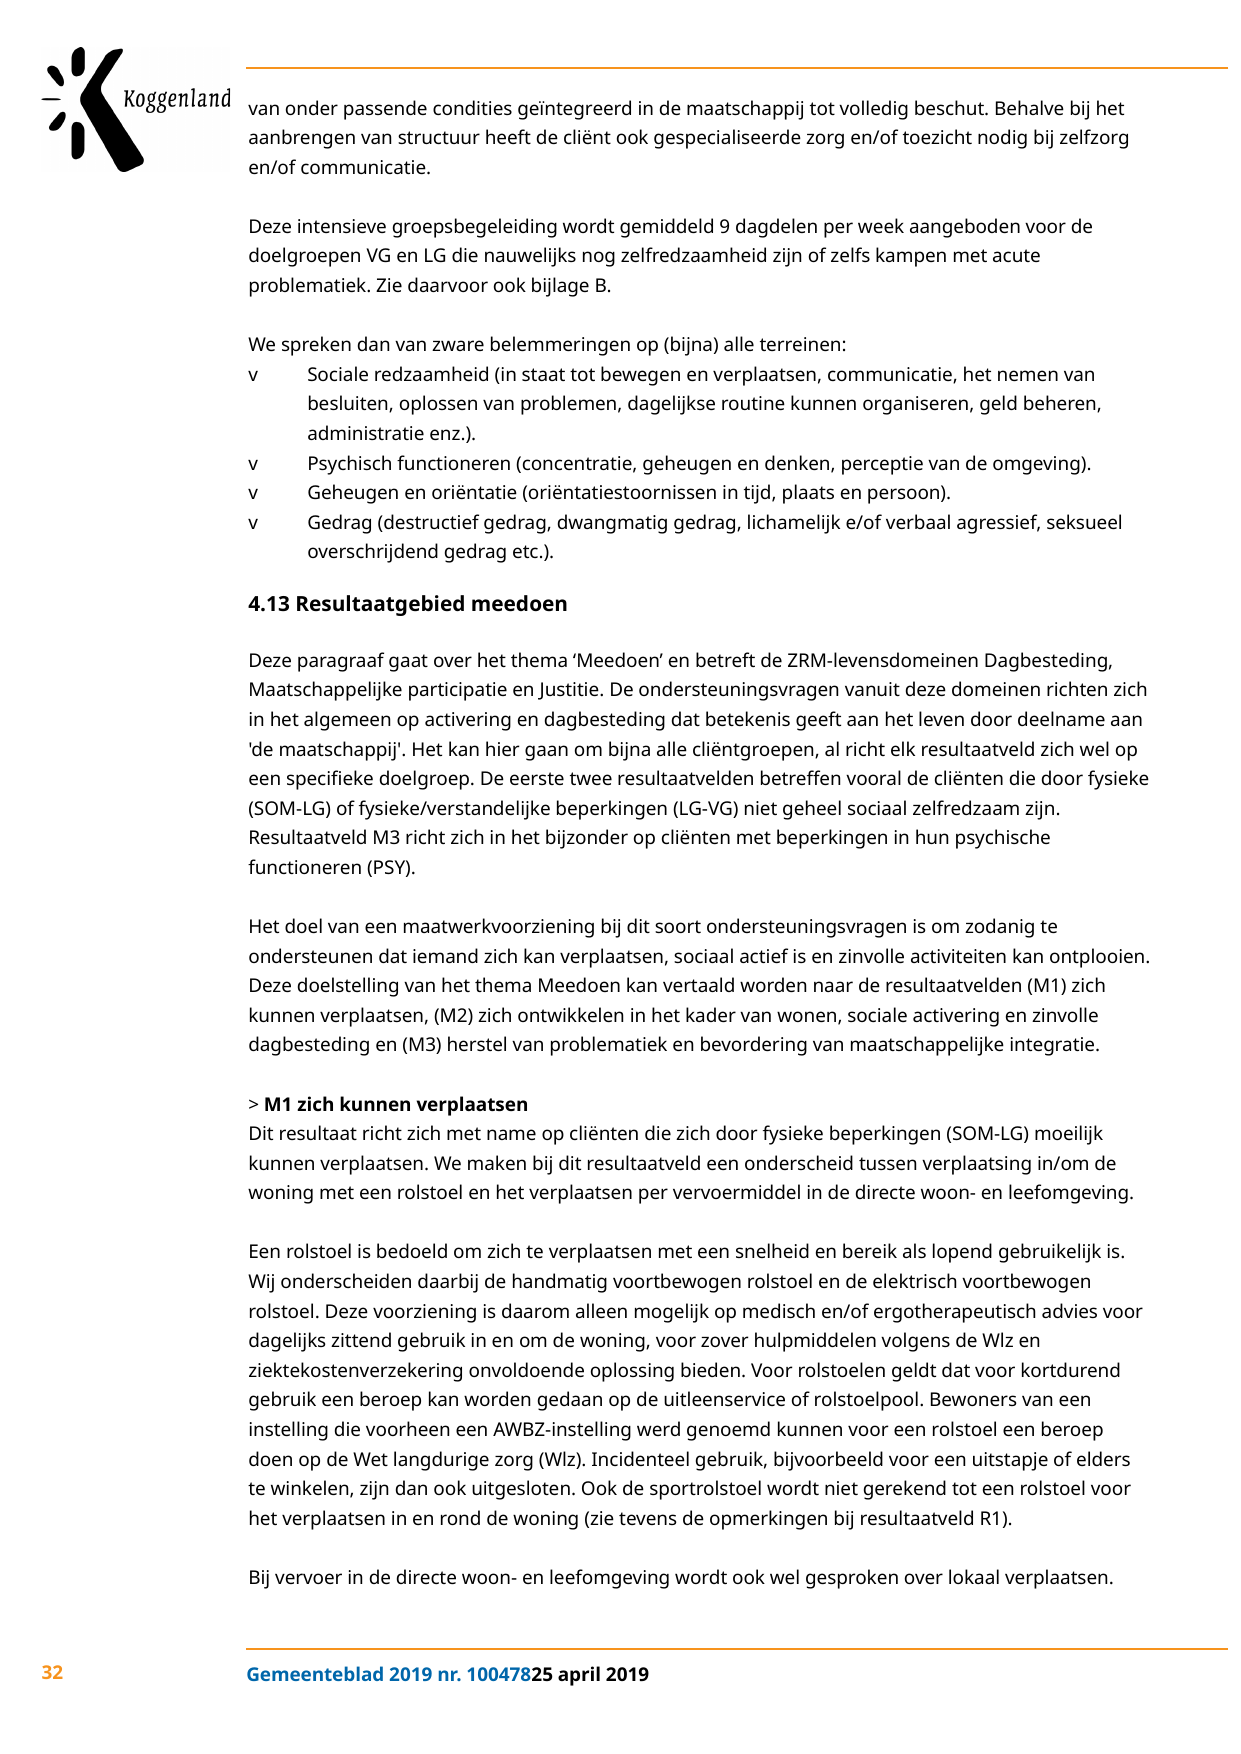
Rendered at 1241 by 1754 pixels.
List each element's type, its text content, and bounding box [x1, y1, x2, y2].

list Psychisch functioneren (concentratie, geheugen en denken, perceptie van de omgeving). [248, 450, 1152, 476]
text Bij vervoer in de directe woon- en leefomgeving wordt ook wel gesproken over lokaal verplaatsen. [248, 1564, 1152, 1590]
text Deze paragraaf gaat over het thema ‘Meedoen’ en betreft de ZRM-levensdomeinen Dagbesteding, Maatschappelijke participatie en Justitie. De ondersteuningsvragen vanuit deze domeinen richten zich in het algemeen op activering en dagbesteding dat betekenis geeft aan het leven door deelname aan 'de maatschappij'. Het kan hier gaan om bijna alle cliëntgroepen, al richt elk resultaatveld zich wel op een specifieke doelgroep. De eerste twee resultaatvelden betreffen vooral de cliënten die door fysieke (SOM-LG) of fysieke/verstandelijke beperkingen (LG-VG) niet geheel sociaal zelfredzaam zijn. Resultaatveld M3 richt zich in het bijzonder op cliënten met beperkingen in hun psychische functioneren (PSY). [248, 647, 1152, 880]
list Gedrag (destructief gedrag, dwangmatig gedrag, lichamelijk e/of verbaal agressief, seksueel overschrijdend gedrag etc.). [248, 509, 1152, 564]
text Het doel van een maatwerkvoorziening bij dit soort ondersteuningsvragen is om zodanig te ondersteunen dat iemand zich kan verplaatsen, sociaal actief is en zinvolle activiteiten kan ontplooien. Deze doelstelling van het thema Meedoen kan vertaald worden naar de resultaatvelden (M1) zich kunnen verplaatsen, (M2) zich ontwikkelen in het kader van wonen, sociale activering en zinvolle dagbesteding en (M3) herstel van problematiek en bevordering van maatschappelijke integratie. [248, 913, 1152, 1057]
list Geheugen en oriëntatie (oriëntatiestoornissen in tijd, plaats en persoon). [248, 479, 1152, 505]
text 4.13 Resultaatgebied meedoen [248, 589, 1152, 617]
text Een rolstoel is bedoeld om zich te verplaatsen met een snelheid en bereik als lopend gebruikelijk is. [248, 1239, 1152, 1264]
text We spreken dan van zware belemmeringen op (bijna) alle terreinen: [248, 331, 1152, 357]
text > M1 zich kunnen verplaatsen [248, 1091, 1152, 1116]
text Deze intensieve groepsbegeleiding wordt gemiddeld 9 dagdelen per week aangeboden voor de doelgroepen VG en LG die nauwelijks nog zelfredzaamheid zijn of zelfs kampen met acute problematiek. Zie daarvoor ook bijlage B. [248, 213, 1152, 298]
list Sociale redzaamheid (in staat tot bewegen en verplaatsen, communicatie, het nemen van besluiten, oplossen van problemen, dagelijkse routine kunnen organiseren, geld beheren, administratie enz.). [248, 361, 1152, 446]
text Dit resultaat richt zich met name op cliënten die zich door fysieke beperkingen (SOM-LG) moeilijk kunnen verplaatsen. We maken bij dit resultaatveld een onderscheid tussen verplaatsing in/om de woning met een rolstoel en het verplaatsen per vervoermiddel in de directe woon- en leefomgeving. [248, 1120, 1152, 1205]
text van onder passende condities geïntegreerd in de maatschappij tot volledig beschut. Behalve bij het aanbrengen van structuur heeft de cliënt ook gespecialiseerde zorg en/of toezicht nodig bij zelfzorg en/of communicatie. [248, 95, 1152, 180]
text Wij onderscheiden daarbij de handmatig voortbewogen rolstoel en de elektrisch voortbewogen rolstoel. Deze voorziening is daarom alleen mogelijk op medisch en/of ergotherapeutisch advies voor dagelijks zittend gebruik in en om de woning, voor zover hulpmiddelen volgens de Wlz en ziektekostenverzekering onvoldoende oplossing bieden. Voor rolstoelen geldt dat voor kortdurend gebruik een beroep kan worden gedaan op de uitleenservice of rolstoelpool. Bewoners van een instelling die voorheen een AWBZ-instelling werd genoemd kunnen voor een rolstoel een beroep doen op de Wet langdurige zorg (Wlz). Incidenteel gebruik, bijvoorbeeld voor een uitstapje of elders te winkelen, zijn dan ook uitgesloten. Ook de sportrolstoel wordt niet gerekend tot een rolstoel voor het verplaatsen in en rond de woning (zie tevens de opmerkingen bij resultaatveld R1). [248, 1268, 1152, 1531]
picture [41, 47, 231, 172]
